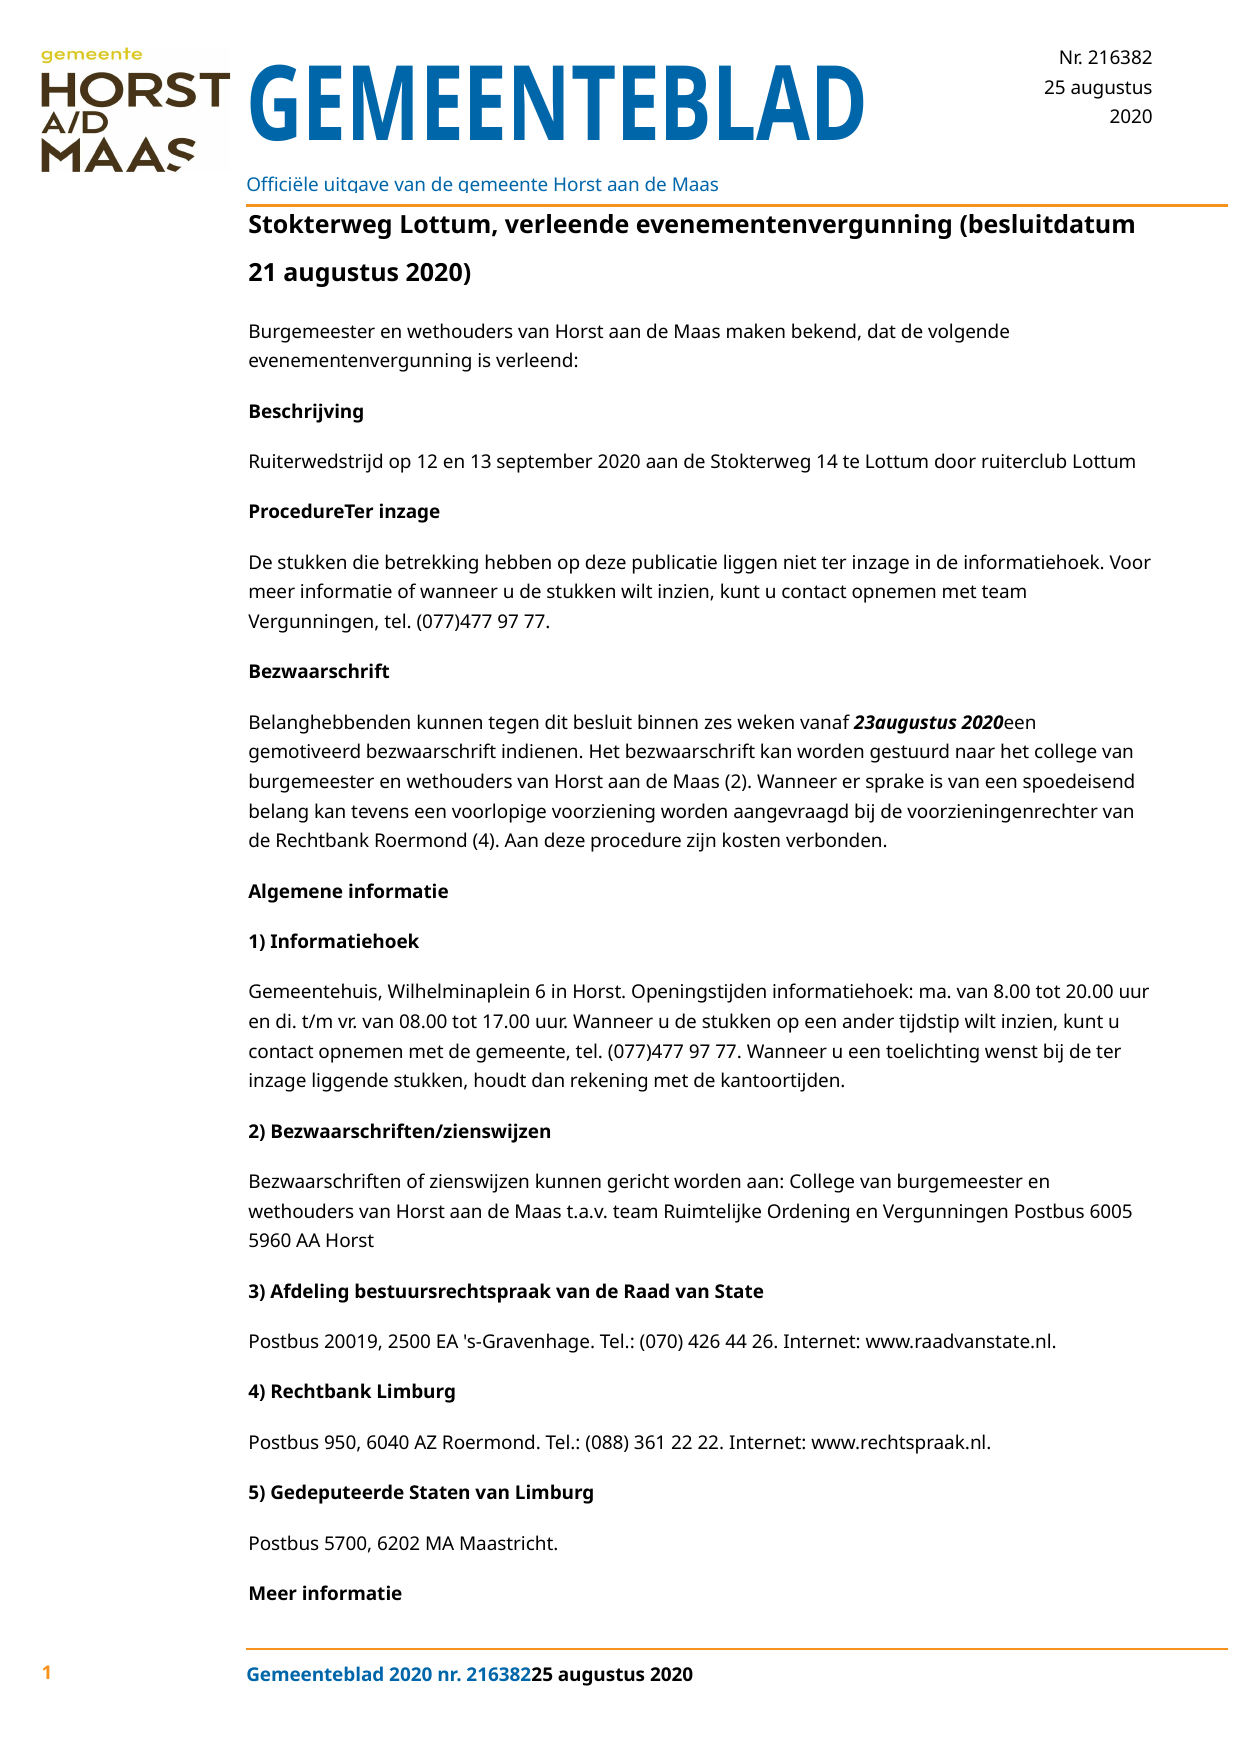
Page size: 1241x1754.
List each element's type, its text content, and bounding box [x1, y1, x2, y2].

text Beschrijving [248, 398, 1152, 424]
text De stukken die betrekking hebben op deze publicatie liggen niet ter inzage in de informatiehoek. Voor meer informatie of wanneer u de stukken wilt inzien, kunt u contact opnemen met team Vergunningen, tel. (077)477 97 77. [248, 549, 1152, 634]
text 3) Afdeling bestuursrechtspraak van de Raad van State [248, 1278, 1152, 1304]
text ProcedureTer inzage [248, 499, 1152, 524]
text Ruiterwedstrijd op 12 en 13 september 2020 aan de Stokterweg 14 te Lottum door ruiterclub Lottum [248, 448, 1152, 474]
text Gemeentehuis, Wilhelminaplein 6 in Horst. Openingstijden informatiehoek: ma. van 8.00 tot 20.00 uur en di. t/m vr. van 08.00 tot 17.00 uur. Wanneer u de stukken op een ander tijdstip wilt inzien, kunt u contact opnemen met de gemeente, tel. (077)477 97 77. Wanneer u een toelichting wenst bij de ter inzage liggende stukken, houdt dan rekening met de kantoortijden. [248, 979, 1152, 1093]
text 5) Gedeputeerde Staten van Limburg [248, 1479, 1152, 1505]
text Algemene informatie [248, 878, 1152, 904]
text Belanghebbenden kunnen tegen dit besluit binnen zes weken vanaf 23augustus 2020een gemotiveerd bezwaarschrift indienen. Het bezwaarschrift kan worden gestuurd naar het college van burgemeester en wethouders van Horst aan de Maas (2). Wanneer er sprake is van een spoedeisend belang kan tevens een voorlopige voorziening worden aangevraagd bij de voorzieningenrechter van de Rechtbank Roermond (4). Aan deze procedure zijn kosten verbonden. [248, 709, 1152, 853]
text 4) Rechtbank Limburg [248, 1379, 1152, 1404]
text Postbus 20019, 2500 EA 's-Gravenhage. Tel.: (070) 426 44 26. Internet: www.raadvanstate.nl. [248, 1328, 1152, 1354]
text 1) Informatiehoek [248, 928, 1152, 954]
text Postbus 5700, 6202 MA Maastricht. [248, 1530, 1152, 1556]
text Bezwaarschrift [248, 659, 1152, 684]
text Burgemeester en wethouders van Horst aan de Maas maken bekend, dat de volgende evenementenvergunning is verleend: [248, 318, 1152, 373]
text Stokterweg Lottum, verleende evenementenvergunning (besluitdatum 21 augustus 2020) [248, 207, 1152, 288]
text Bezwaarschriften of zienswijzen kunnen gericht worden aan: College van burgemeester en wethouders van Horst aan de Maas t.a.v. team Ruimtelijke Ordening en Vergunningen Postbus 6005 5960 AA Horst [248, 1168, 1152, 1253]
text 2) Bezwaarschriften/zienswijzen [248, 1118, 1152, 1144]
text Meer informatie [248, 1580, 1152, 1606]
text Postbus 950, 6040 AZ Roermond. Tel.: (088) 361 22 22. Internet: www.rechtspraak.nl. [248, 1429, 1152, 1455]
picture [41, 47, 231, 172]
